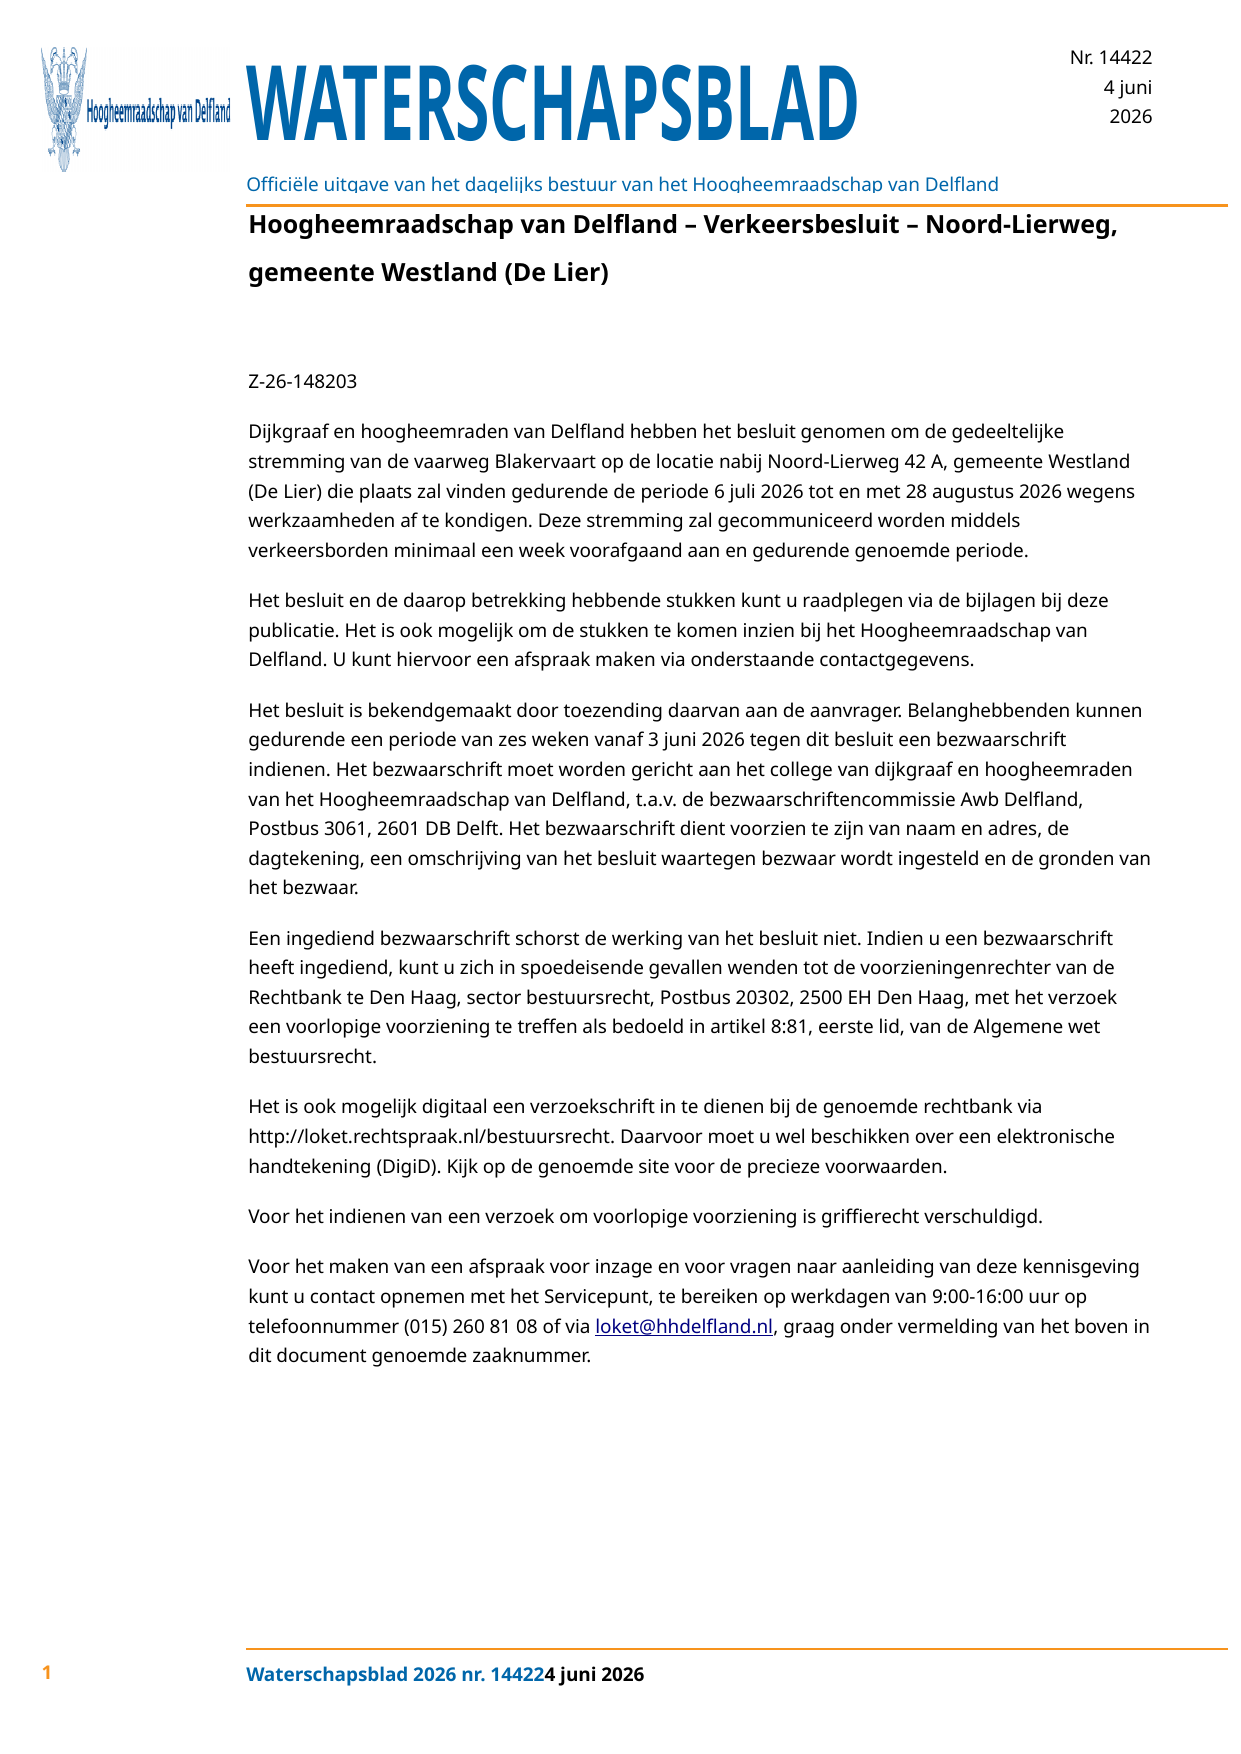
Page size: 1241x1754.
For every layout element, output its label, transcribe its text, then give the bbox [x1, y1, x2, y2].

text Een ingediend bezwaarschrift schorst de werking van het besluit niet. Indien u een bezwaarschrift heeft ingediend, kunt u zich in spoedeisende gevallen wenden tot de voorzieningenrechter van de Rechtbank te Den Haag, sector bestuursrecht, Postbus 20302, 2500 EH Den Haag, met het verzoek een voorlopige voorziening te treffen als bedoeld in artikel 8:81, eerste lid, van de Algemene wet bestuursrecht. [248, 925, 1152, 1069]
text Z-26-148203 [248, 368, 1152, 394]
text Hoogheemraadschap van Delfland – Verkeersbesluit – Noord-Lierweg, gemeente Westland (De Lier) [248, 207, 1152, 288]
text Voor het indienen van een verzoek om voorlopige voorziening is griffierecht verschuldigd. [248, 1203, 1152, 1229]
text Voor het maken van een afspraak voor inzage en voor vragen naar aanleiding van deze kennisgeving kunt u contact opnemen met het Servicepunt, te bereiken op werkdagen van 9:00-16:00 uur op telefoonnummer (015) 260 81 08 of via loket@hhdelfland.nl, graag onder vermelding van het boven in dit document genoemde zaaknummer. [248, 1254, 1152, 1368]
text Het besluit en de daarop betrekking hebbende stukken kunt u raadplegen via de bijlagen bij deze publicatie. Het is ook mogelijk om de stukken te komen inzien bij het Hoogheemraadschap van Delfland. U kunt hiervoor een afspraak maken via onderstaande contactgegevens. [248, 587, 1152, 672]
text Het is ook mogelijk digitaal een verzoekschrift in te dienen bij de genoemde rechtbank via http://loket.rechtspraak.nl/bestuursrecht. Daarvoor moet u wel beschikken over een elektronische handtekening (DigiD). Kijk op de genoemde site voor de precieze voorwaarden. [248, 1094, 1152, 1179]
text Het besluit is bekendgemaakt door toezending daarvan aan de aanvrager. Belanghebbenden kunnen gedurende een periode van zes weken vanaf 3 juni 2026 tegen dit besluit een bezwaarschrift indienen. Het bezwaarschrift moet worden gericht aan het college van dijkgraaf en hoogheemraden van het Hoogheemraadschap van Delfland, t.a.v. de bezwaarschriftencommissie Awb Delfland, Postbus 3061, 2601 DB Delft. Het bezwaarschrift dient voorzien te zijn van naam en adres, de dagtekening, een omschrijving van het besluit waartegen bezwaar wordt ingesteld en de gronden van het bezwaar. [248, 697, 1152, 900]
picture [41, 47, 231, 172]
text Dijkgraaf en hoogheemraden van Delfland hebben het besluit genomen om de gedeeltelijke stremming van de vaarweg Blakervaart op de locatie nabij Noord-Lierweg 42 A, gemeente Westland (De Lier) die plaats zal vinden gedurende de periode 6 juli 2026 tot en met 28 augustus 2026 wegens werkzaamheden af te kondigen. Deze stremming zal gecommuniceerd worden middels verkeersborden minimaal een week voorafgaand aan en gedurende genoemde periode. [248, 419, 1152, 563]
